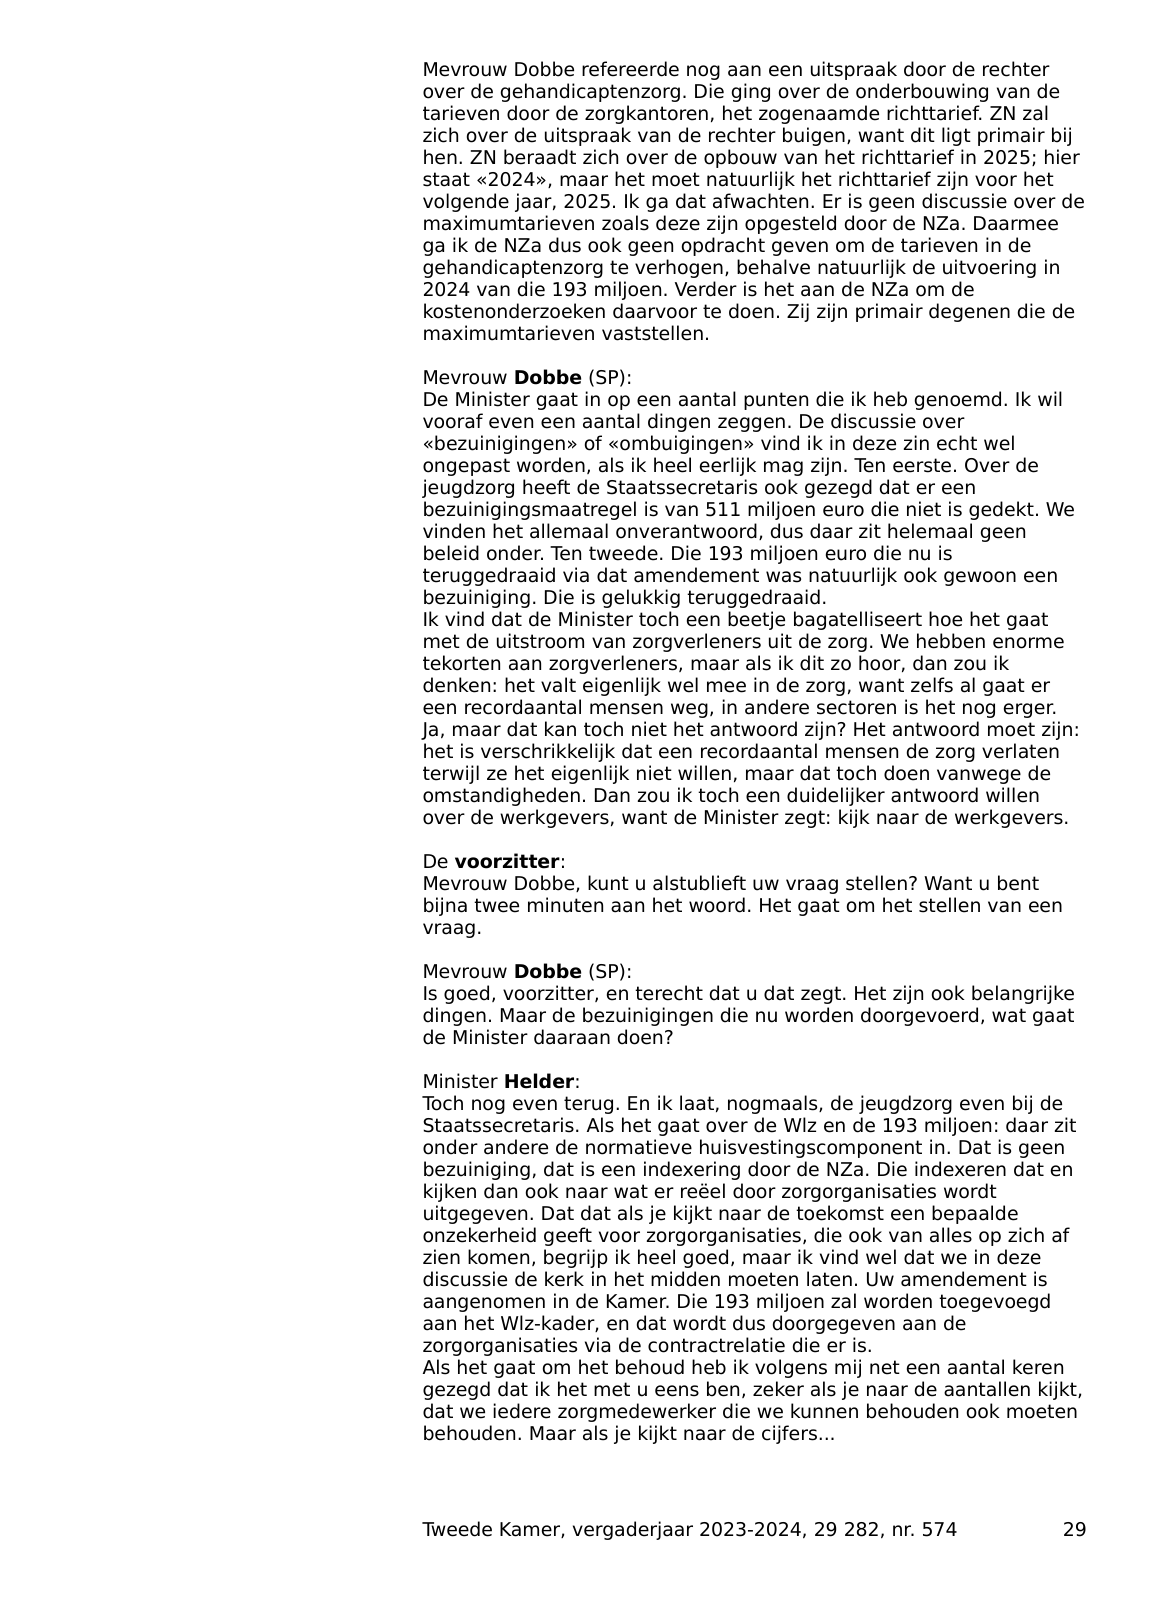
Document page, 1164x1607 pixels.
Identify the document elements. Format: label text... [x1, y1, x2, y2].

text Als het gaat om het behoud heb ik volgens mij net een aantal keren gezegd dat ik het met u eens ben, zeker als je naar de aantallen kijkt, dat we iedere zorgmedewerker die we kunnen behouden ook moeten behouden. Maar als je kijkt naar de cijfers... [422, 1357, 1087, 1444]
text Mevrouw Dobbe, kunt u alstublieft uw vraag stellen? Want u bent bijna twee minuten aan het woord. Het gaat om het stellen van een vraag. [422, 873, 1087, 939]
text Minister Helder: [422, 1071, 1087, 1093]
text Is goed, voorzitter, en terecht dat u dat zegt. Het zijn ook belangrijke dingen. Maar de bezuinigingen die nu worden doorgevoerd, wat gaat de Minister daaraan doen? [422, 983, 1087, 1049]
text Ik vind dat de Minister toch een beetje bagatelliseert hoe het gaat met de uitstroom van zorgverleners uit de zorg. We hebben enorme tekorten aan zorgverleners, maar als ik dit zo hoor, dan zou ik denken: het valt eigenlijk wel mee in de zorg, want zelfs al gaat er een recordaantal mensen weg, in andere sectoren is het nog erger. Ja, maar dat kan toch niet het antwoord zijn? Het antwoord moet zijn: het is verschrikkelijk dat een recordaantal mensen de zorg verlaten terwijl ze het eigenlijk niet willen, maar dat toch doen vanwege de omstandigheden. Dan zou ik toch een duidelijker antwoord willen over de werkgevers, want de Minister zegt: kijk naar de werkgevers. [422, 609, 1087, 828]
text De voorzitter: [422, 851, 1087, 873]
text De Minister gaat in op een aantal punten die ik heb genoemd. Ik wil vooraf even een aantal dingen zeggen. De discussie over «bezuinigingen» of «ombuigingen» vind ik in deze zin echt wel ongepast worden, als ik heel eerlijk mag zijn. Ten eerste. Over de jeugdzorg heeft de Staatssecretaris ook gezegd dat er een bezuinigingsmaatregel is van 511 miljoen euro die niet is gedekt. We vinden het allemaal onverantwoord, dus daar zit helemaal geen beleid onder. Ten tweede. Die 193 miljoen euro die nu is teruggedraaid via dat amendement was natuurlijk ook gewoon een bezuiniging. Die is gelukkig teruggedraaid. [422, 389, 1087, 609]
text Mevrouw Dobbe (SP): [422, 367, 1087, 389]
text Toch nog even terug. En ik laat, nogmaals, de jeugdzorg even bij de Staatssecretaris. Als het gaat over de Wlz en de 193 miljoen: daar zit onder andere de normatieve huisvestingscomponent in. Dat is geen bezuiniging, dat is een indexering door de NZa. Die indexeren dat en kijken dan ook naar wat er reëel door zorgorganisaties wordt uitgegeven. Dat dat als je kijkt naar de toekomst een bepaalde onzekerheid geeft voor zorgorganisaties, die ook van alles op zich af zien komen, begrijp ik heel goed, maar ik vind wel dat we in deze discussie de kerk in het midden moeten laten. Uw amendement is aangenomen in de Kamer. Die 193 miljoen zal worden toegevoegd aan het Wlz-kader, en dat wordt dus doorgegeven aan de zorgorganisaties via de contractrelatie die er is. [422, 1093, 1087, 1357]
text Mevrouw Dobbe (SP): [422, 961, 1087, 983]
text Mevrouw Dobbe refereerde nog aan een uitspraak door de rechter over de gehandicaptenzorg. Die ging over de onderbouwing van de tarieven door de zorgkantoren, het zogenaamde richttarief. ZN zal zich over de uitspraak van de rechter buigen, want dit ligt primair bij hen. ZN beraadt zich over de opbouw van het richttarief in 2025; hier staat «2024», maar het moet natuurlijk het richttarief zijn voor het volgende jaar, 2025. Ik ga dat afwachten. Er is geen discussie over de maximumtarieven zoals deze zijn opgesteld door de NZa. Daarmee ga ik de NZa dus ook geen opdracht geven om de tarieven in de gehandicaptenzorg te verhogen, behalve natuurlijk de uitvoering in 2024 van die 193 miljoen. Verder is het aan de NZa om de kostenonderzoeken daarvoor te doen. Zij zijn primair degenen die de maximumtarieven vaststellen. [422, 59, 1087, 345]
